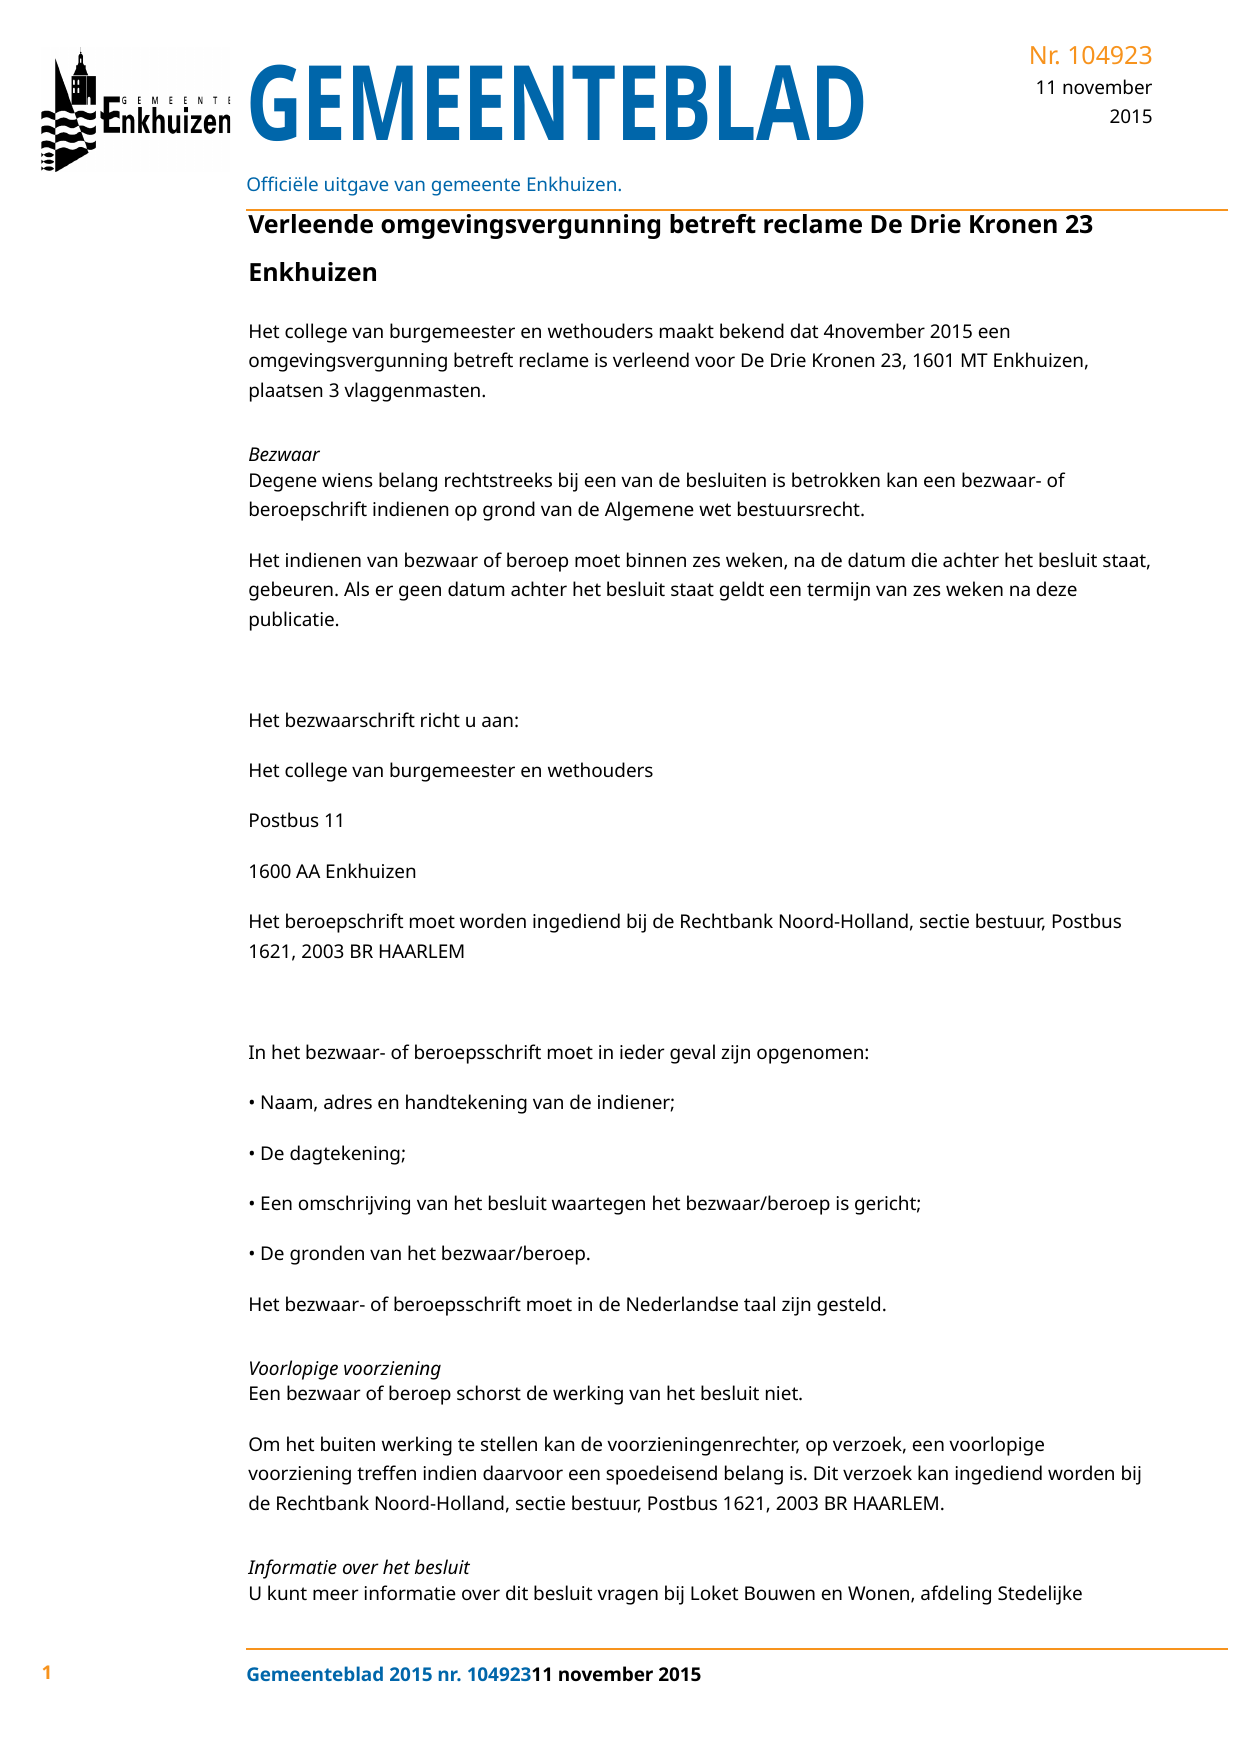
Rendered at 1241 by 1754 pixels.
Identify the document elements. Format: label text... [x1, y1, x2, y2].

text • De dagtekening; [248, 1140, 1152, 1165]
text Het beroepschrift moet worden ingediend bij de Rechtbank Noord-Holland, sectie bestuur, Postbus 1621, 2003 BR HAARLEM [248, 908, 1152, 964]
text Het college van burgemeester en wethouders [248, 757, 1152, 783]
text Een bezwaar of beroep schorst de werking van het besluit niet. [248, 1381, 1152, 1406]
text Het college van burgemeester en wethouders maakt bekend dat 4november 2015 een omgevingsvergunning betreft reclame is verleend voor De Drie Kronen 23, 1601 MT Enkhuizen, plaatsen 3 vlaggenmasten. [248, 318, 1152, 403]
text U kunt meer informatie over dit besluit vragen bij Loket Bouwen en Wonen, afdeling Stedelijke [248, 1580, 1152, 1606]
text Bezwaar [248, 441, 1152, 467]
text • Naam, adres en handtekening van de indiener; [248, 1089, 1152, 1115]
text Postbus 11 [248, 808, 1152, 833]
text Informatie over het besluit [248, 1554, 1152, 1580]
text In het bezwaar- of beroepsschrift moet in ieder geval zijn opgenomen: [248, 1039, 1152, 1064]
text Het bezwaarschrift richt u aan: [248, 707, 1152, 732]
text Het indienen van bezwaar of beroep moet binnen zes weken, na de datum die achter het besluit staat, gebeuren. Als er geen datum achter het besluit staat geldt een termijn van zes weken na deze publicatie. [248, 547, 1152, 632]
text 1600 AA Enkhuizen [248, 858, 1152, 884]
text Degene wiens belang rechtstreeks bij een van de besluiten is betrokken kan een bezwaar- of beroepschrift indienen op grond van de Algemene wet bestuursrecht. [248, 467, 1152, 522]
text Het bezwaar- of beroepsschrift moet in de Nederlandse taal zijn gesteld. [248, 1291, 1152, 1317]
text • Een omschrijving van het besluit waartegen het bezwaar/beroep is gericht; [248, 1190, 1152, 1216]
picture [41, 47, 231, 172]
text Verleende omgevingsvergunning betreft reclame De Drie Kronen 23 Enkhuizen [248, 211, 1152, 288]
text Voorlopige voorziening [248, 1355, 1152, 1381]
text • De gronden van het bezwaar/beroep. [248, 1241, 1152, 1266]
text Om het buiten werking te stellen kan de voorzieningenrechter, op verzoek, een voorlopige voorziening treffen indien daarvoor een spoedeisend belang is. Dit verzoek kan ingediend worden bij de Rechtbank Noord-Holland, sectie bestuur, Postbus 1621, 2003 BR HAARLEM. [248, 1431, 1152, 1516]
